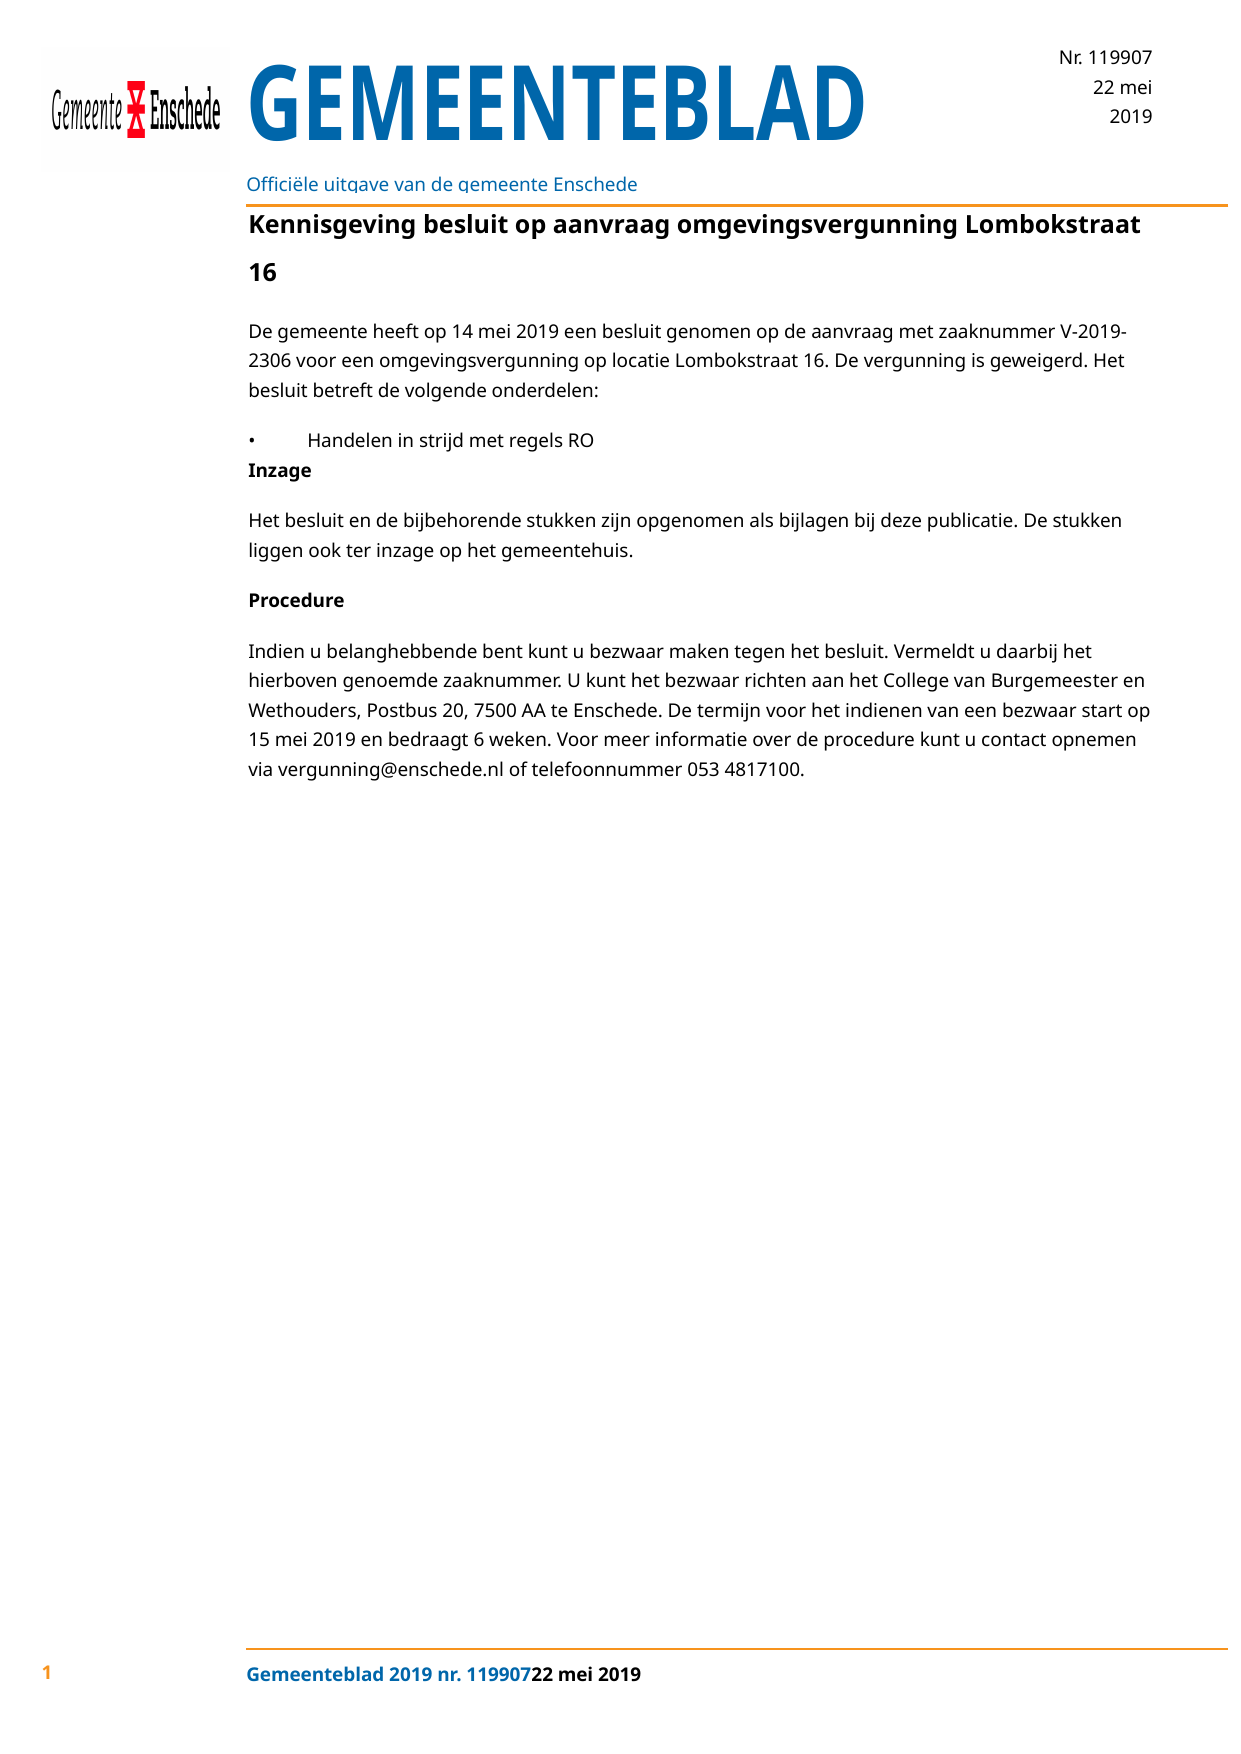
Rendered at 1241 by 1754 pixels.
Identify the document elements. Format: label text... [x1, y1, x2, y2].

text De gemeente heeft op 14 mei 2019 een besluit genomen op de aanvraag met zaaknummer V-2019-2306 voor een omgevingsvergunning op locatie Lombokstraat 16. De vergunning is geweigerd. Het besluit betreft de volgende onderdelen: [248, 318, 1152, 403]
text Het besluit en de bijbehorende stukken zijn opgenomen als bijlagen bij deze publicatie. De stukken liggen ook ter inzage op het gemeentehuis. [248, 507, 1152, 563]
text Kennisgeving besluit op aanvraag omgevingsvergunning Lombokstraat 16 [248, 207, 1152, 288]
text Procedure [248, 587, 1152, 613]
text Indien u belanghebbende bent kunt u bezwaar maken tegen het besluit. Vermeldt u daarbij het hierboven genoemde zaaknummer. U kunt het bezwaar richten aan het College van Burgemees­ter en Wethouders, Postbus 20, 7500 AA te Enschede. De termijn voor het indienen van een bezwaar start op 15 mei 2019 en bedraagt 6 weken. Voor meer informatie over de procedure kunt u contact opnemen via vergunning@enschede.nl of telefoonnummer 053 4817100. [248, 638, 1152, 782]
text Inzage [248, 457, 1152, 483]
list Handelen in strijd met regels RO [248, 427, 1152, 453]
picture [41, 47, 231, 172]
